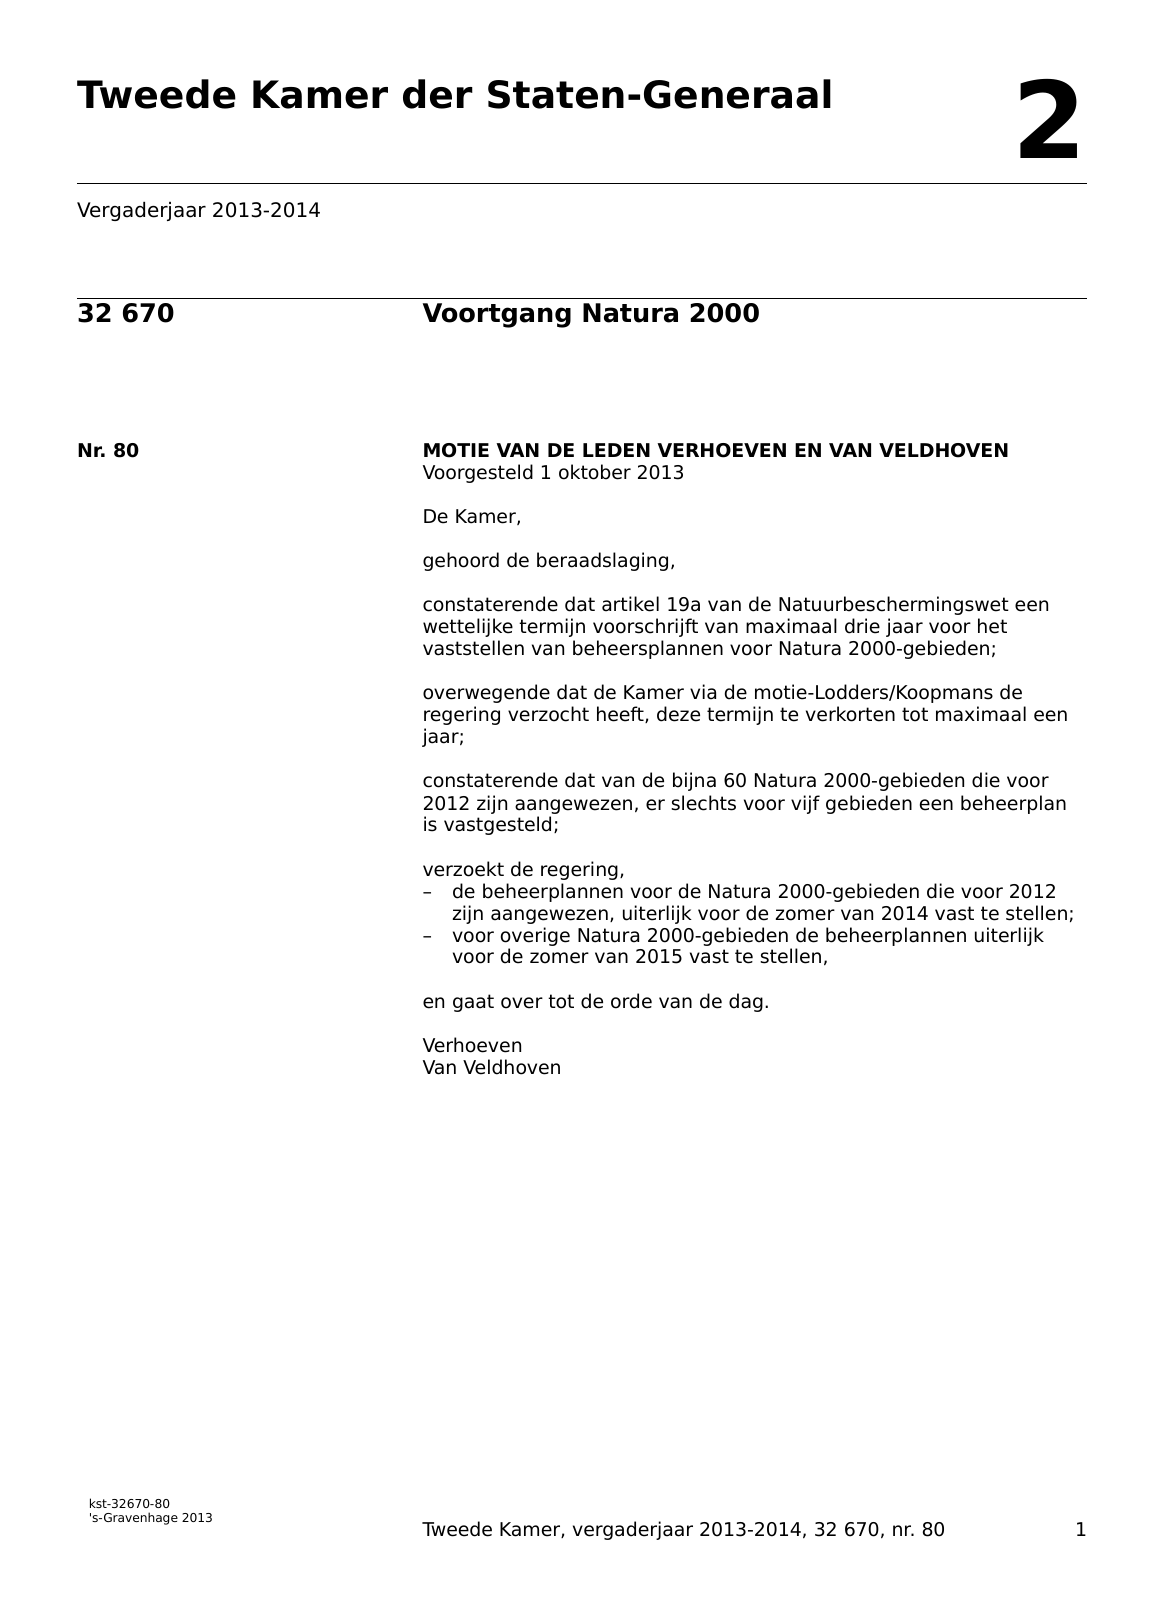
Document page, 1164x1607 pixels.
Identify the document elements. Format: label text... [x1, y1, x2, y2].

text constaterende dat artikel 19a van de Natuurbeschermingswet een wettelijke termijn voorschrijft van maximaal drie jaar voor het vaststellen van beheersplannen voor Natura 2000-gebieden; [422, 594, 1087, 660]
table_cell Vergaderjaar 2013-2014 [77, 184, 1087, 298]
table_header 2 [886, 59, 1087, 183]
text Voorgesteld 1 oktober 2013 [422, 462, 1087, 484]
text – de beheerplannen voor de Natura 2000-gebieden die voor 2012 zijn aangewezen, uiterlijk voor de zomer van 2014 vast te stellen; [422, 881, 1087, 924]
text Van Veldhoven [422, 1057, 1087, 1079]
text – voor overige Natura 2000-gebieden de beheerplannen uiterlijk voor de zomer van 2015 vast te stellen, [422, 924, 1087, 968]
text 's-Gravenhage 2013 [88, 1511, 323, 1525]
text kst-32670-80 [88, 1497, 323, 1511]
text en gaat over tot de orde van de dag. [422, 991, 1087, 1013]
subtitle 32 670 Voortgang Natura 2000 [77, 299, 1087, 329]
text constaterende dat van de bijna 60 Natura 2000-gebieden die voor 2012 zijn aangewezen, er slechts voor vijf gebieden een beheerplan is vastgesteld; [422, 770, 1087, 836]
text gehoord de beraadslaging, [422, 550, 1087, 572]
text overwegende dat de Kamer via de motie-Lodders/Koopmans de regering verzocht heeft, deze termijn te verkorten tot maximaal een jaar; [422, 682, 1087, 748]
text Verhoeven [422, 1035, 1087, 1057]
table_header Tweede Kamer der Staten-Generaal [77, 59, 886, 183]
text verzoekt de regering, [422, 858, 1087, 881]
text De Kamer, [422, 506, 1087, 528]
subtitle Nr. 80 MOTIE VAN DE LEDEN VERHOEVEN EN VAN VELDHOVEN [77, 440, 1087, 462]
